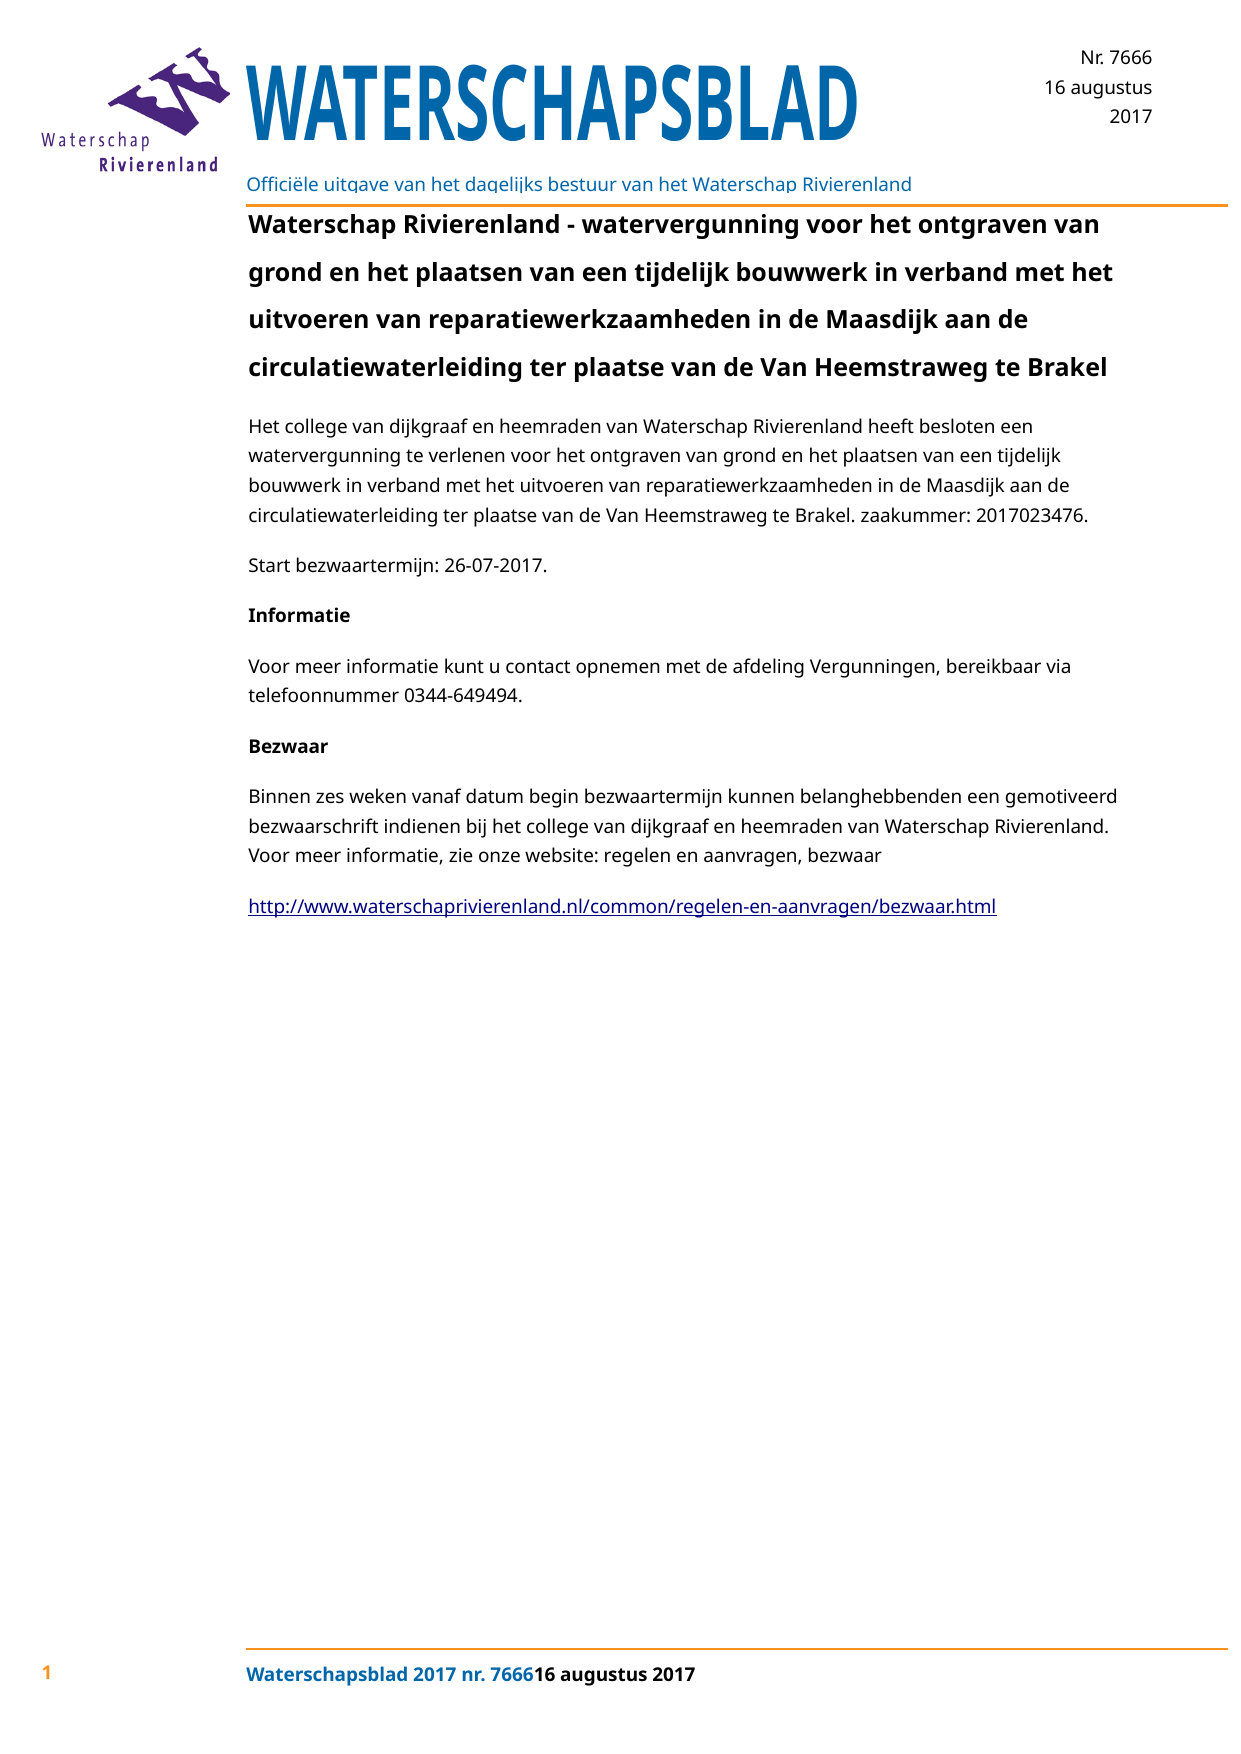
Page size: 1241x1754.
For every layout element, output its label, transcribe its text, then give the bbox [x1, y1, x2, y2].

picture [41, 47, 231, 172]
text Binnen zes weken vanaf datum begin bezwaartermijn kunnen belanghebbenden een gemotiveerd bezwaarschrift indienen bij het college van dijkgraaf en heemraden van Waterschap Rivierenland. Voor meer informatie, zie onze website: regelen en aanvragen, bezwaar [248, 783, 1152, 868]
text Bezwaar [248, 733, 1152, 759]
text Het college van dijkgraaf en heemraden van Waterschap Rivierenland heeft besloten een watervergunning te verlenen voor het ontgraven van grond en het plaatsen van een tijdelijk bouwwerk in verband met het uitvoeren van reparatiewerkzaamheden in de Maasdijk aan de circulatiewaterleiding ter plaatse van de Van Heemstraweg te Brakel. zaakummer: 2017023476. [248, 413, 1152, 528]
text Start bezwaartermijn: 26-07-2017. [248, 552, 1152, 578]
text Informatie [248, 603, 1152, 628]
text http://www.waterschaprivierenland.nl/common/regelen-en-aanvragen/bezwaar.html [248, 893, 1152, 919]
text Waterschap Rivierenland - watervergunning voor het ontgraven van grond en het plaatsen van een tijdelijk bouwwerk in verband met het uitvoeren van reparatiewerkzaamheden in de Maasdijk aan de circulatiewaterleiding ter plaatse van de Van Heemstraweg te Brakel [248, 207, 1152, 384]
text Voor meer informatie kunt u contact opnemen met de afdeling Vergunningen, bereikbaar via telefoonnummer 0344-649494. [248, 653, 1152, 708]
